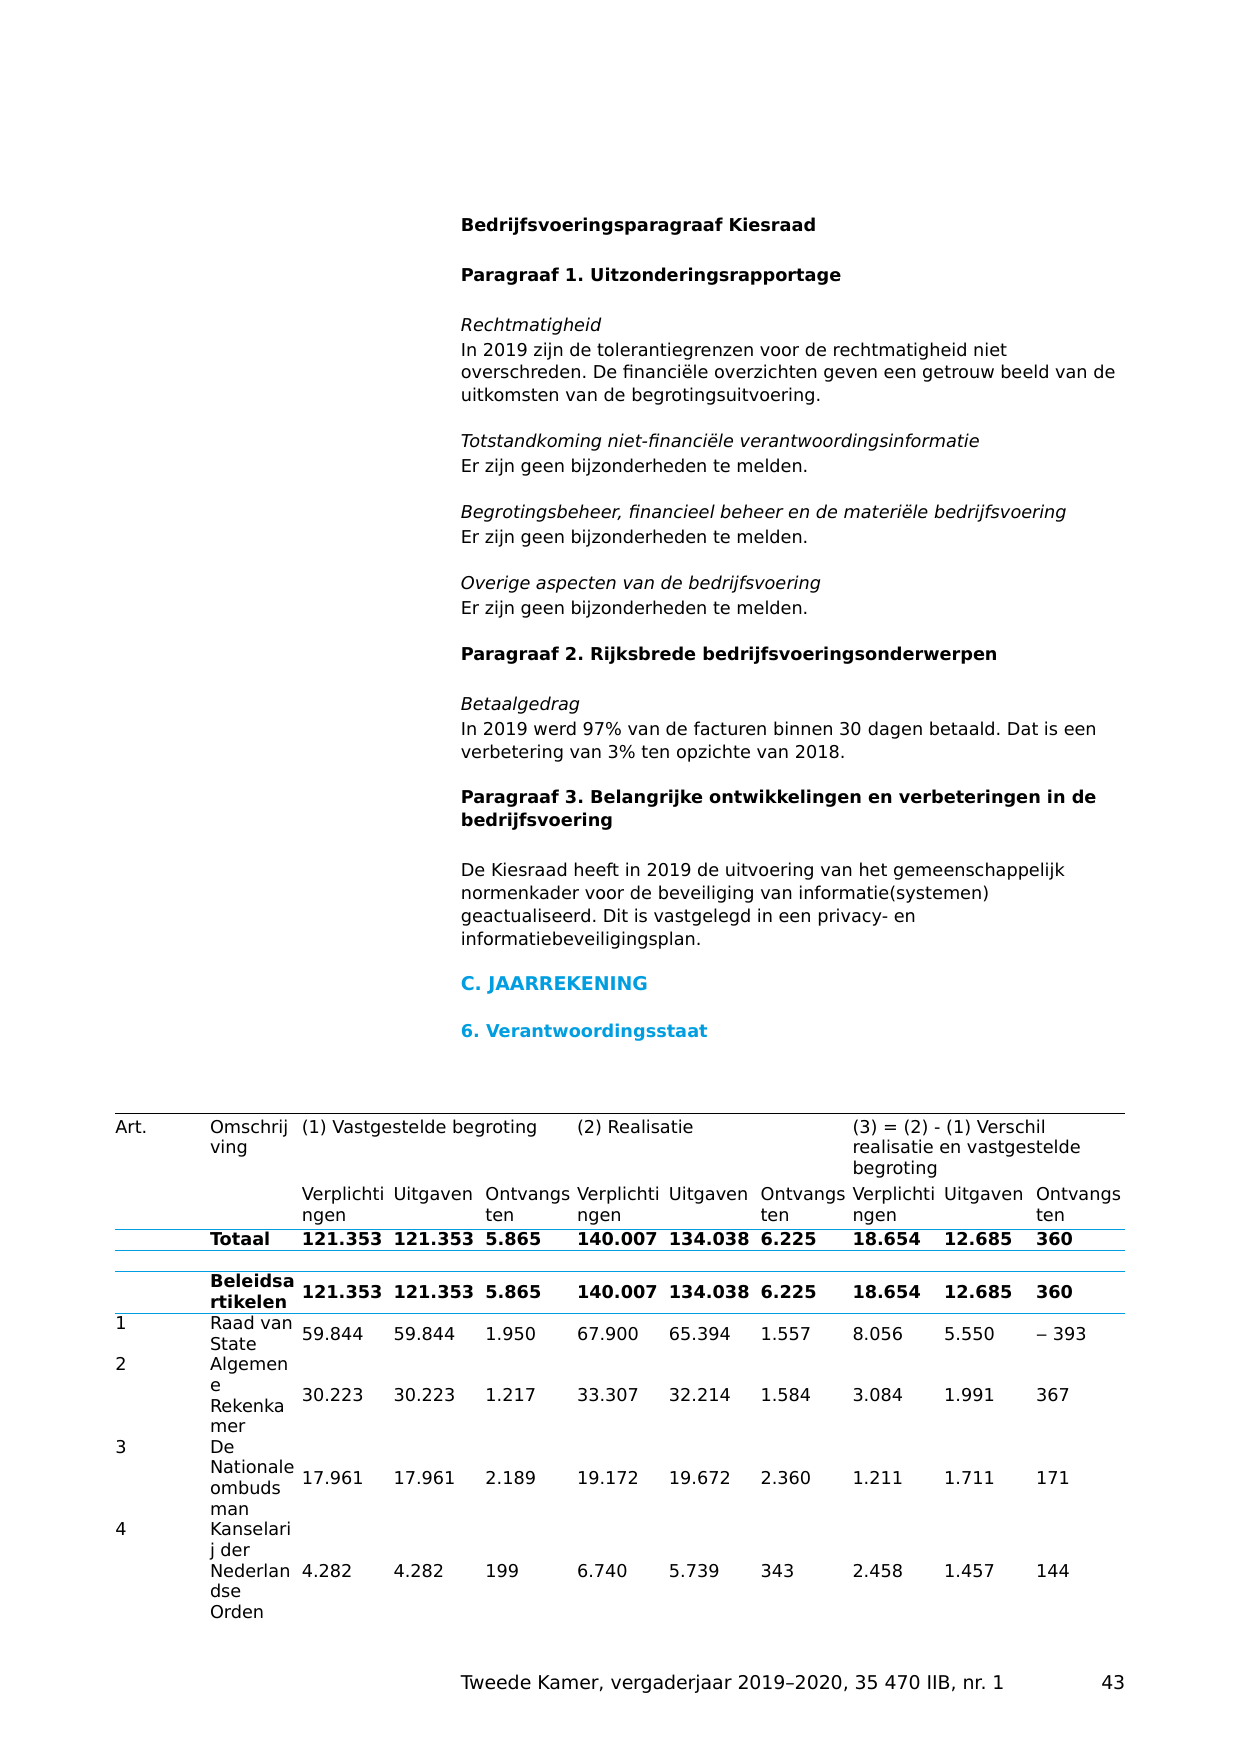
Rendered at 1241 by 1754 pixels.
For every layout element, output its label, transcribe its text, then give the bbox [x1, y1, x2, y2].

table_cell [482, 1251, 574, 1271]
table_cell [574, 1251, 666, 1271]
table_cell 8.056 [849, 1314, 941, 1354]
table_cell Uitgaven [666, 1181, 757, 1228]
table_cell 360 [1033, 1272, 1125, 1313]
table_cell 1.991 [941, 1354, 1033, 1437]
table_cell Kanselarij der Nederlandse Orden [207, 1519, 299, 1622]
table_cell 2.189 [482, 1437, 574, 1519]
table_cell 367 [1033, 1354, 1125, 1437]
table_cell 17.961 [299, 1437, 390, 1519]
table_cell 30.223 [390, 1354, 482, 1437]
table_cell Beleidsartikelen [207, 1272, 299, 1313]
table_cell 30.223 [299, 1354, 390, 1437]
table_cell 2.458 [849, 1519, 941, 1622]
table_cell 134.038 [666, 1272, 757, 1313]
table_cell 1.557 [758, 1314, 849, 1354]
table_cell Uitgaven [390, 1181, 482, 1228]
table_cell [1033, 1251, 1125, 1271]
table_cell Omschrijving [207, 1114, 299, 1181]
table_cell 5.550 [941, 1314, 1033, 1354]
table_cell Verplichtingen [849, 1181, 941, 1228]
table_cell 134.038 [666, 1230, 757, 1250]
text In 2019 zijn de tolerantiegrenzen voor de rechtmatigheid niet overschreden. De financiële overzichten geven een getrouw beeld van de uitkomsten van de begrotingsuitvoering. [461, 338, 1125, 406]
table_cell 3.084 [849, 1354, 941, 1437]
table_cell [207, 1181, 299, 1228]
table_cell 1.211 [849, 1437, 941, 1519]
table_cell 59.844 [299, 1314, 390, 1354]
table_cell 144 [1033, 1519, 1125, 1622]
table_cell [941, 1251, 1033, 1271]
table_cell 6.225 [758, 1230, 849, 1250]
table_cell Verplichtingen [574, 1181, 666, 1228]
table_cell 12.685 [941, 1272, 1033, 1313]
table_cell 1.217 [482, 1354, 574, 1437]
table_cell Ontvangsten [482, 1181, 574, 1228]
text Paragraaf 3. Belangrijke ontwikkelingen en verbeteringen in de bedrijfsvoering [461, 786, 1125, 831]
text De Kiesraad heeft in 2019 de uitvoering van het gemeenschappelijk normenkader voor de beveiliging van informatie(systemen) geactualiseerd. Dit is vastgelegd in een privacy- en informatiebeveiligingsplan. [461, 858, 1125, 950]
table_cell 6.740 [574, 1519, 666, 1622]
table_cell 360 [1033, 1230, 1125, 1250]
text Paragraaf 2. Rijksbrede bedrijfsvoeringsonderwerpen [461, 642, 1125, 665]
table_cell 2 [115, 1354, 207, 1437]
table_cell (1) Vastgestelde begroting [299, 1114, 574, 1181]
table_cell [299, 1251, 390, 1271]
text Begrotingsbeheer, financieel beheer en de materiële bedrijfsvoering [461, 500, 1125, 523]
table_cell 5.865 [482, 1230, 574, 1250]
text In 2019 werd 97% van de facturen binnen 30 dagen betaald. Dat is een verbetering van 3% ten opzichte van 2018. [461, 717, 1125, 763]
table_cell 121.353 [299, 1272, 390, 1313]
table_cell Ontvangsten [1033, 1181, 1125, 1228]
table_cell Algemene Rekenkamer [207, 1354, 299, 1437]
text Betaalgedrag [461, 692, 1125, 715]
table_cell [115, 1230, 207, 1250]
table_cell 1.457 [941, 1519, 1033, 1622]
table_cell (2) Realisatie [574, 1114, 849, 1181]
title 6. Verantwoordingsstaat [461, 1019, 1125, 1042]
table_cell 140.007 [574, 1272, 666, 1313]
table_cell [115, 1251, 207, 1271]
table_cell 4.282 [299, 1519, 390, 1622]
table_cell [758, 1251, 849, 1271]
text Bedrijfsvoeringsparagraaf Kiesraad [461, 213, 1125, 236]
table_cell Verplichtingen [299, 1181, 390, 1228]
table_cell Art. [115, 1114, 207, 1181]
table_cell [207, 1251, 299, 1271]
table_cell 32.214 [666, 1354, 757, 1437]
table_cell 19.672 [666, 1437, 757, 1519]
table_cell 171 [1033, 1437, 1125, 1519]
text Er zijn geen bijzonderheden te melden. [461, 596, 1125, 619]
text Er zijn geen bijzonderheden te melden. [461, 525, 1125, 548]
table_cell (3) = (2) - (1) Verschil realisatie en vastgestelde begroting [849, 1114, 1125, 1181]
table_cell ‒ 393 [1033, 1314, 1125, 1354]
table_cell 1 [115, 1314, 207, 1354]
table_cell 343 [758, 1519, 849, 1622]
table_cell 5.739 [666, 1519, 757, 1622]
table_cell 19.172 [574, 1437, 666, 1519]
table_cell 18.654 [849, 1272, 941, 1313]
table_cell Ontvangsten [758, 1181, 849, 1228]
table_cell 4.282 [390, 1519, 482, 1622]
table_cell Totaal [207, 1230, 299, 1250]
table_cell 6.225 [758, 1272, 849, 1313]
table_cell Uitgaven [941, 1181, 1033, 1228]
table_cell 12.685 [941, 1230, 1033, 1250]
text Er zijn geen bijzonderheden te melden. [461, 454, 1125, 477]
table_cell 3 [115, 1437, 207, 1519]
table_cell [390, 1251, 482, 1271]
text Overige aspecten van de bedrijfsvoering [461, 571, 1125, 594]
text Rechtmatigheid [461, 313, 1125, 336]
table_cell 1.950 [482, 1314, 574, 1354]
table_cell 199 [482, 1519, 574, 1622]
table_cell De Nationale ombudsman [207, 1437, 299, 1519]
table_cell 5.865 [482, 1272, 574, 1313]
table_cell 4 [115, 1519, 207, 1622]
table_cell 140.007 [574, 1230, 666, 1250]
table_cell [115, 1272, 207, 1313]
table_cell 18.654 [849, 1230, 941, 1250]
table_cell 121.353 [390, 1230, 482, 1250]
table_cell 2.360 [758, 1437, 849, 1519]
text Paragraaf 1. Uitzonderingsrapportage [461, 263, 1125, 286]
table_cell 59.844 [390, 1314, 482, 1354]
table_cell 121.353 [299, 1230, 390, 1250]
table_cell 65.394 [666, 1314, 757, 1354]
table_cell [666, 1251, 757, 1271]
table_cell [849, 1251, 941, 1271]
title C. Jaarrekening [461, 973, 1125, 995]
table_cell 121.353 [390, 1272, 482, 1313]
table_cell 17.961 [390, 1437, 482, 1519]
table_header Tabel 28 Verantwoordingsstaat 2019 van de overige Hoge Colleges van Staat, Kabinetten van de Gouverneurs en de Kiesraad (IIB) (bedragen x € 1.000) [115, 1065, 1125, 1113]
table_cell 1.584 [758, 1354, 849, 1437]
table_cell Raad van State [207, 1314, 299, 1354]
table_cell 67.900 [574, 1314, 666, 1354]
table_cell 33.307 [574, 1354, 666, 1437]
table_cell 1.711 [941, 1437, 1033, 1519]
text Totstandkoming niet-financiële verantwoordingsinformatie [461, 429, 1125, 452]
table_cell [115, 1181, 207, 1228]
